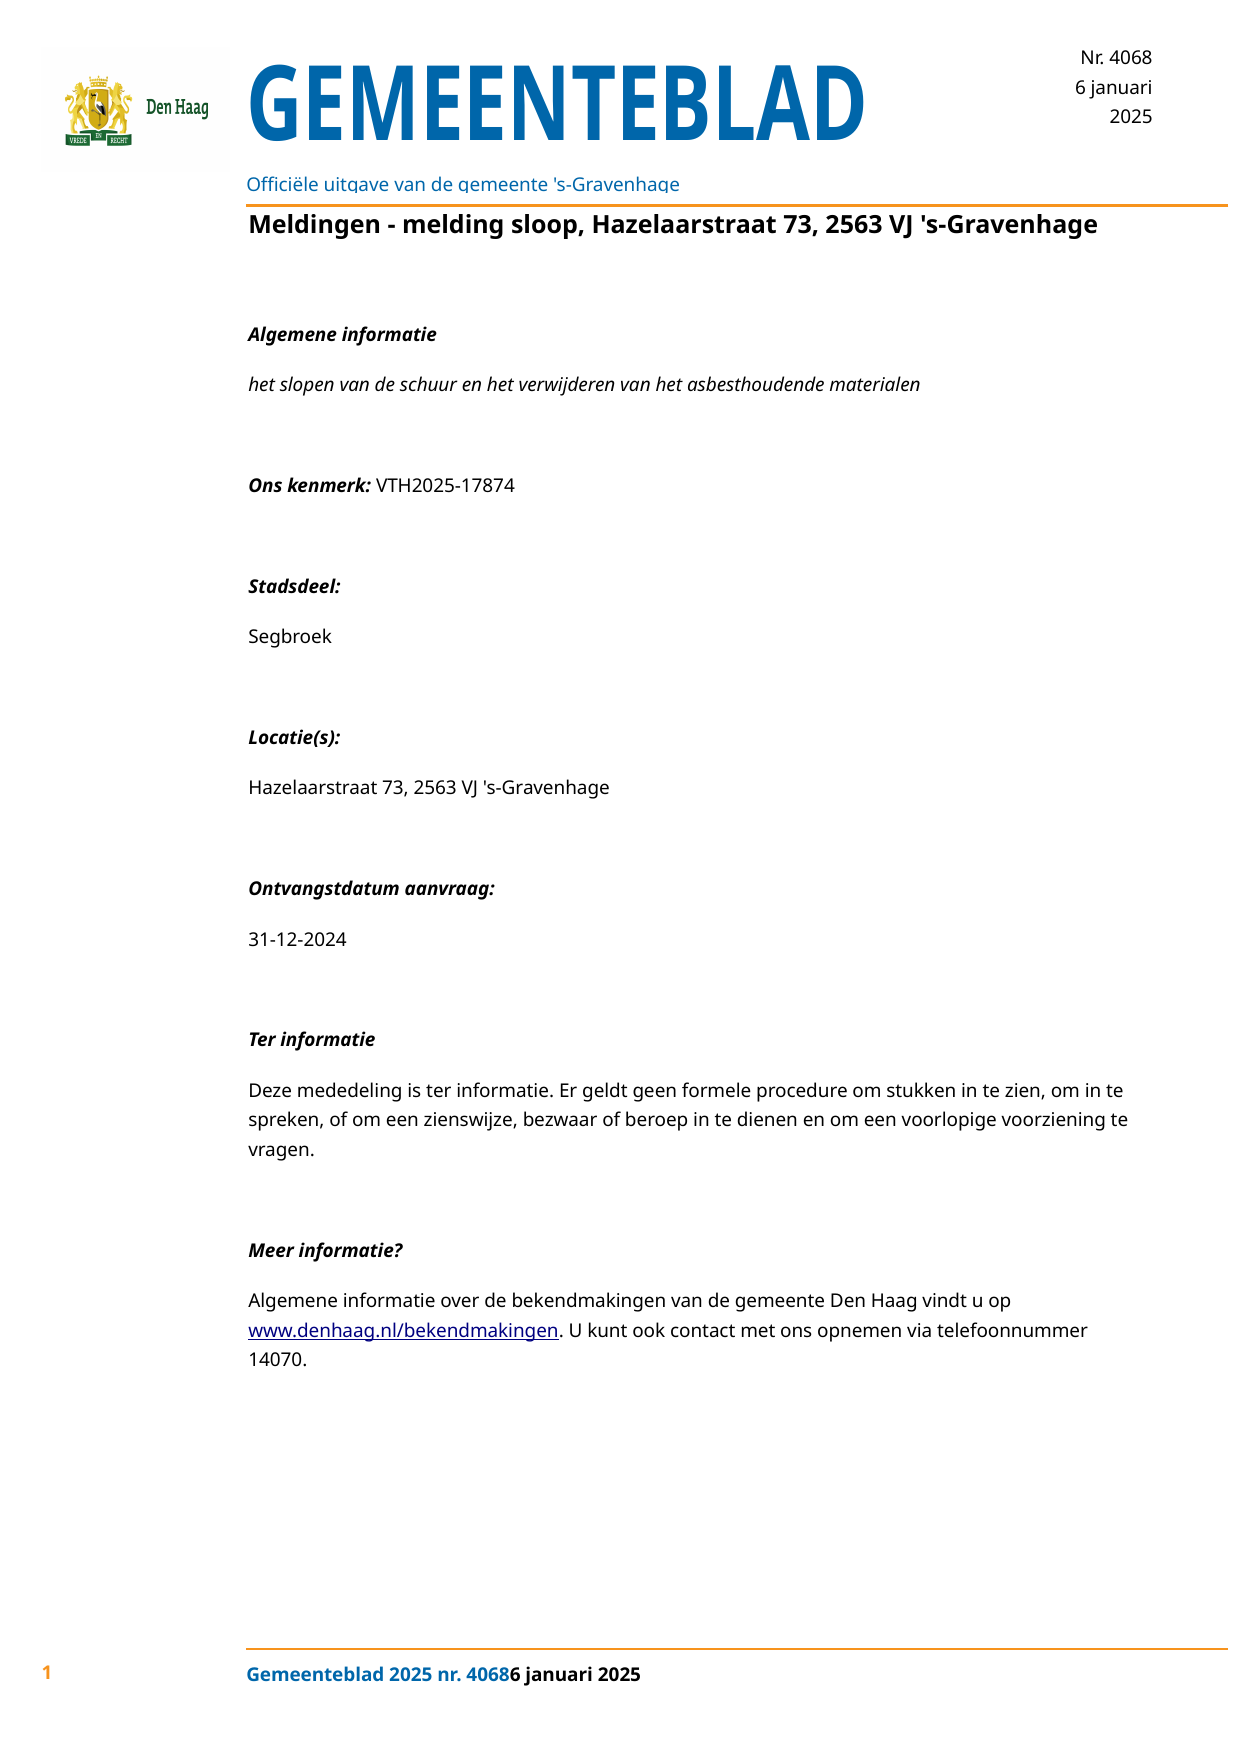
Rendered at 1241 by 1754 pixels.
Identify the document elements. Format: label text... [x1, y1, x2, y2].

text Locatie(s): [248, 724, 1152, 750]
text Hazelaarstraat 73, 2563 VJ 's-Gravenhage [248, 774, 1152, 800]
text Meldingen - melding sloop, Hazelaarstraat 73, 2563 VJ 's-Gravenhage [248, 207, 1152, 241]
text Ontvangstdatum aanvraag: [248, 875, 1152, 901]
text Segbroek [248, 623, 1152, 649]
text Deze mededeling is ter informatie. Er geldt geen formele procedure om stukken in te zien, om in te spreken, of om een zienswijze, bezwaar of beroep in te dienen en om een voorlopige voorziening te vragen. [248, 1077, 1152, 1162]
text Algemene informatie over de bekendmakingen van de gemeente Den Haag vindt u op www.denhaag.nl/bekendmakingen. U kunt ook contact met ons opnemen via telefoonnummer 14070. [248, 1287, 1152, 1372]
text Ons kenmerk: VTH2025-17874 [248, 472, 1152, 498]
text Meer informatie? [248, 1237, 1152, 1263]
text 31-12-2024 [248, 926, 1152, 951]
picture [41, 47, 231, 172]
text Algemene informatie [248, 321, 1152, 346]
text Stadsdeel: [248, 573, 1152, 598]
text Ter informatie [248, 1027, 1152, 1052]
text het slopen van de schuur en het verwijderen van het asbesthoudende materialen [248, 371, 1152, 397]
